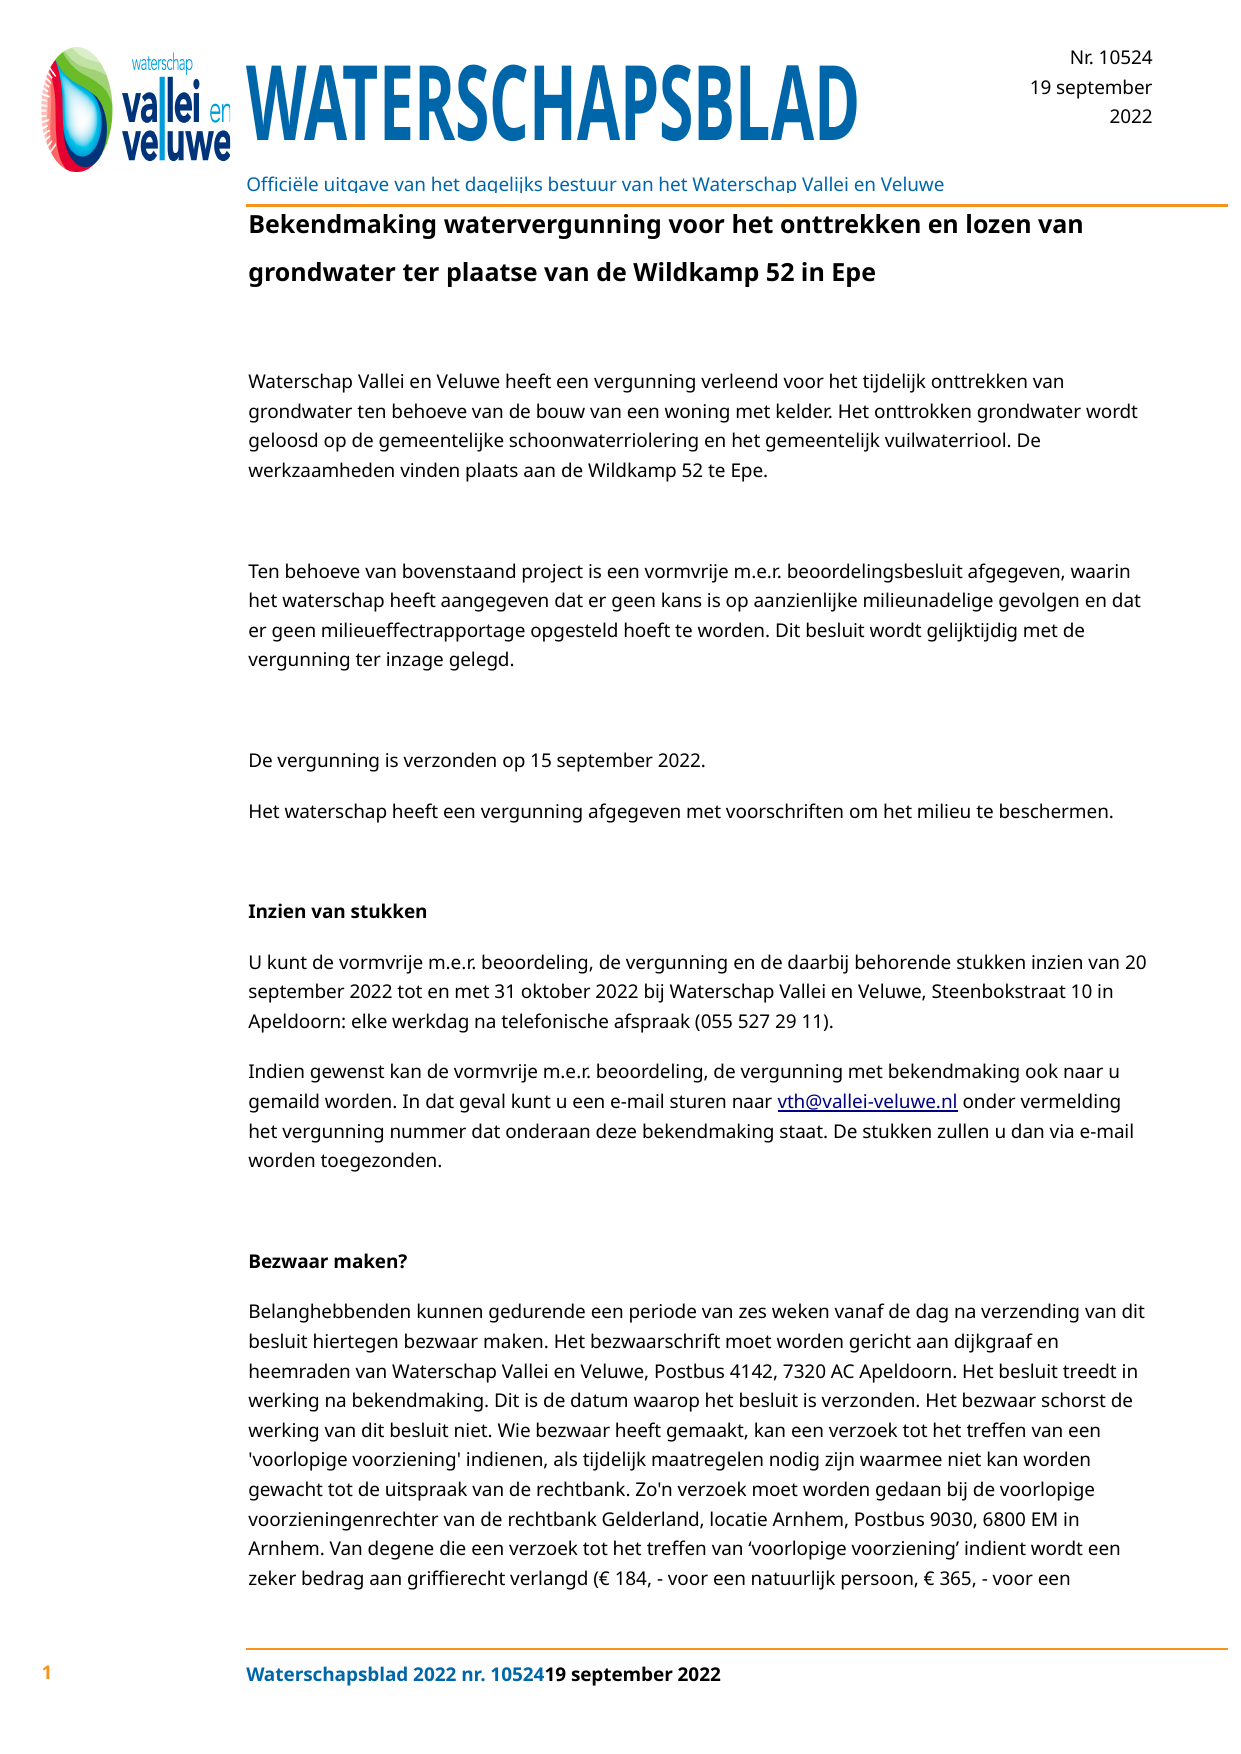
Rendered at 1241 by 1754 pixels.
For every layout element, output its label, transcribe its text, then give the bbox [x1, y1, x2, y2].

text U kunt de vormvrije m.e.r. beoordeling, de vergunning en de daarbij behorende stukken inzien van 20 september 2022 tot en met 31 oktober 2022 bij Waterschap Vallei en Veluwe, Steenbokstraat 10 in Apeldoorn: elke werkdag na telefonische afspraak (055 527 29 11). [248, 949, 1152, 1034]
text Bezwaar maken? [248, 1248, 1152, 1274]
text Waterschap Vallei en Veluwe heeft een vergunning verleend voor het tijdelijk onttrekken van grondwater ten behoeve van de bouw van een woning met kelder. Het onttrokken grondwater wordt geloosd op de gemeentelijke schoonwaterriolering en het gemeentelijk vuilwaterriool. De werkzaamheden vinden plaats aan de Wildkamp 52 te Epe. [248, 368, 1152, 483]
text Indien gewenst kan de vormvrije m.e.r. beoordeling, de vergunning met bekendmaking ook naar u gemaild worden. In dat geval kunt u een e-mail sturen naar vth@vallei-veluwe.nl onder vermelding het vergunning nummer dat onderaan deze bekendmaking staat. De stukken zullen u dan via e-mail worden toegezonden. [248, 1059, 1152, 1173]
text Bekendmaking watervergunning voor het onttrekken en lozen van grondwater ter plaatse van de Wildkamp 52 in Epe [248, 207, 1152, 288]
picture [41, 47, 231, 172]
text De vergunning is verzonden op 15 september 2022. [248, 747, 1152, 773]
text Inzien van stukken [248, 899, 1152, 924]
text Belanghebbenden kunnen gedurende een periode van zes weken vanaf de dag na verzending van dit besluit hiertegen bezwaar maken. Het bezwaarschrift moet worden gericht aan dijkgraaf en heemraden van Waterschap Vallei en Veluwe, Postbus 4142, 7320 AC Apeldoorn. Het besluit treedt in werking na bekendmaking. Dit is de datum waarop het besluit is verzonden. Het bezwaar schorst de werking van dit besluit niet. Wie bezwaar heeft gemaakt, kan een verzoek tot het treffen van een 'voorlopige voorziening' indienen, als tijdelijk maatregelen nodig zijn waarmee niet kan worden gewacht tot de uitspraak van de rechtbank. Zo'n verzoek moet worden gedaan bij de voorlopige voorzieningenrechter van de rechtbank Gelderland, locatie Arnhem, Postbus 9030, 6800 EM in Arnhem. Van degene die een verzoek tot het treffen van ‘voorlopige voorziening’ indient wordt een zeker bedrag aan griffierecht verlangd (€ 184, - voor een natuurlijk persoon, € 365, - voor een [248, 1299, 1152, 1591]
text Ten behoeve van bovenstaand project is een vormvrije m.e.r. beoordelingsbesluit afgegeven, waarin het waterschap heeft aangegeven dat er geen kans is op aanzienlijke milieunadelige gevolgen en dat er geen milieueffectrapportage opgesteld hoeft te worden. Dit besluit wordt gelijktijdig met de vergunning ter inzage gelegd. [248, 558, 1152, 672]
text Het waterschap heeft een vergunning afgegeven met voorschriften om het milieu te beschermen. [248, 798, 1152, 824]
